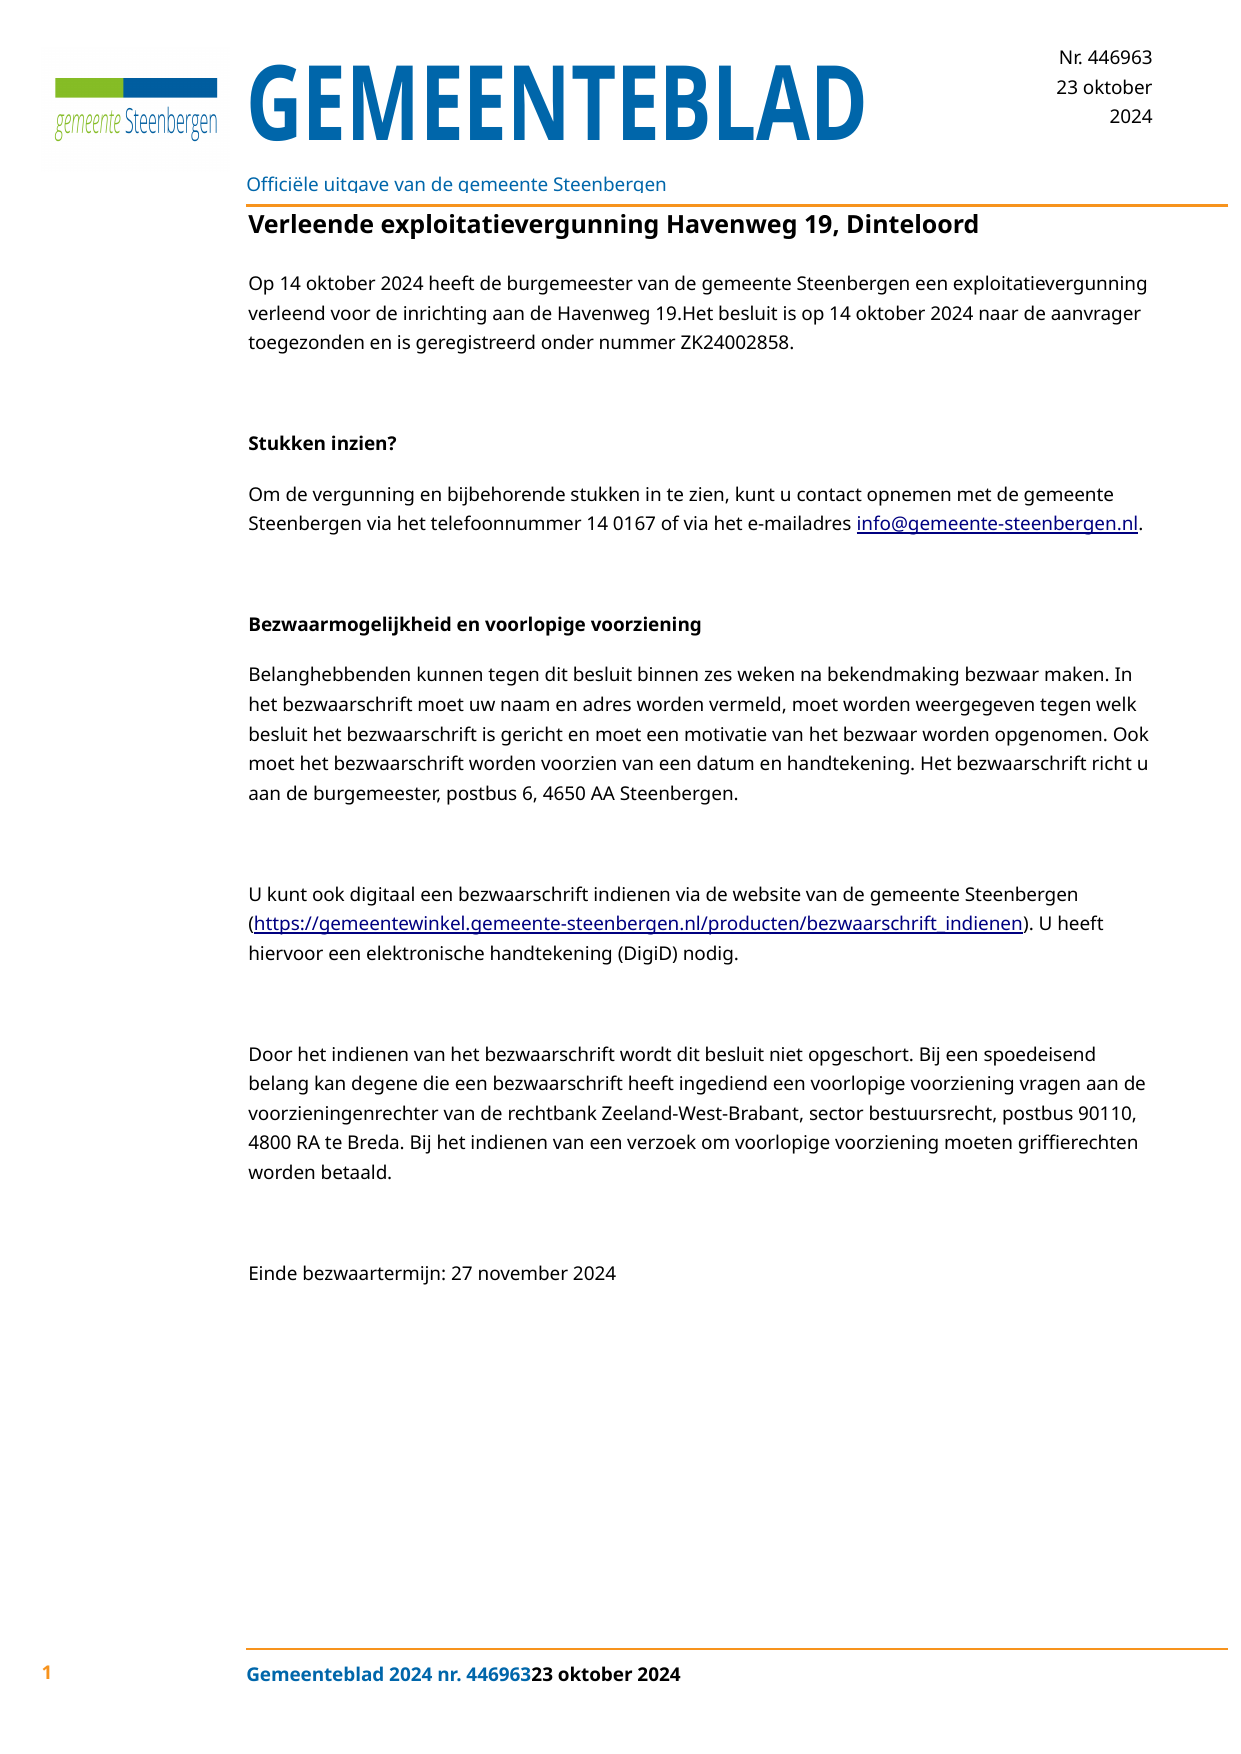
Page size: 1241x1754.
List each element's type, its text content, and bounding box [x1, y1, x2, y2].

picture [41, 47, 231, 172]
text Door het indienen van het bezwaarschrift wordt dit besluit niet opgeschort. Bij een spoedeisend belang kan degene die een bezwaarschrift heeft ingediend een voorlopige voorziening vragen aan de voorzieningenrechter van de rechtbank Zeeland-West-Brabant, sector bestuursrecht, postbus 90110, 4800 RA te Breda. Bij het indienen van een verzoek om voorlopige voorziening moeten griffierechten worden betaald. [248, 1041, 1152, 1185]
text Verleende exploitatievergunning Havenweg 19, Dinteloord [248, 207, 1152, 241]
text Bezwaarmogelijkheid en voorlopige voorziening [248, 611, 1152, 637]
text Stukken inzien? [248, 430, 1152, 456]
text Op 14 oktober 2024 heeft de burgemeester van de gemeente Steenbergen een exploitatievergunning verleend voor de inrichting aan de Havenweg 19.Het besluit is op 14 oktober 2024 naar de aanvrager toegezonden en is geregistreerd onder nummer ZK24002858. [248, 270, 1152, 355]
text Einde bezwaartermijn: 27 november 2024 [248, 1260, 1152, 1286]
text Belanghebbenden kunnen tegen dit besluit binnen zes weken na bekendmaking bezwaar maken. In het bezwaarschrift moet uw naam en adres worden vermeld, moet worden weergegeven tegen welk besluit het bezwaarschrift is gericht en moet een motivatie van het bezwaar worden opgenomen. Ook moet het bezwaarschrift worden voorzien van een datum en handtekening. Het bezwaarschrift richt u aan de burgemeester, postbus 6, 4650 AA Steenbergen. [248, 662, 1152, 806]
text U kunt ook digitaal een bezwaarschrift indienen via de website van de gemeente Steenbergen (https://gemeentewinkel.gemeente-steenbergen.nl/producten/bezwaarschrift_indienen). U heeft hiervoor een elektronische handtekening (DigiD) nodig. [248, 881, 1152, 966]
text Om de vergunning en bijbehorende stukken in te zien, kunt u contact opnemen met de gemeente Steenbergen via het telefoonnummer 14 0167 of via het e-mailadres info@gemeente-steenbergen.nl. [248, 481, 1152, 536]
